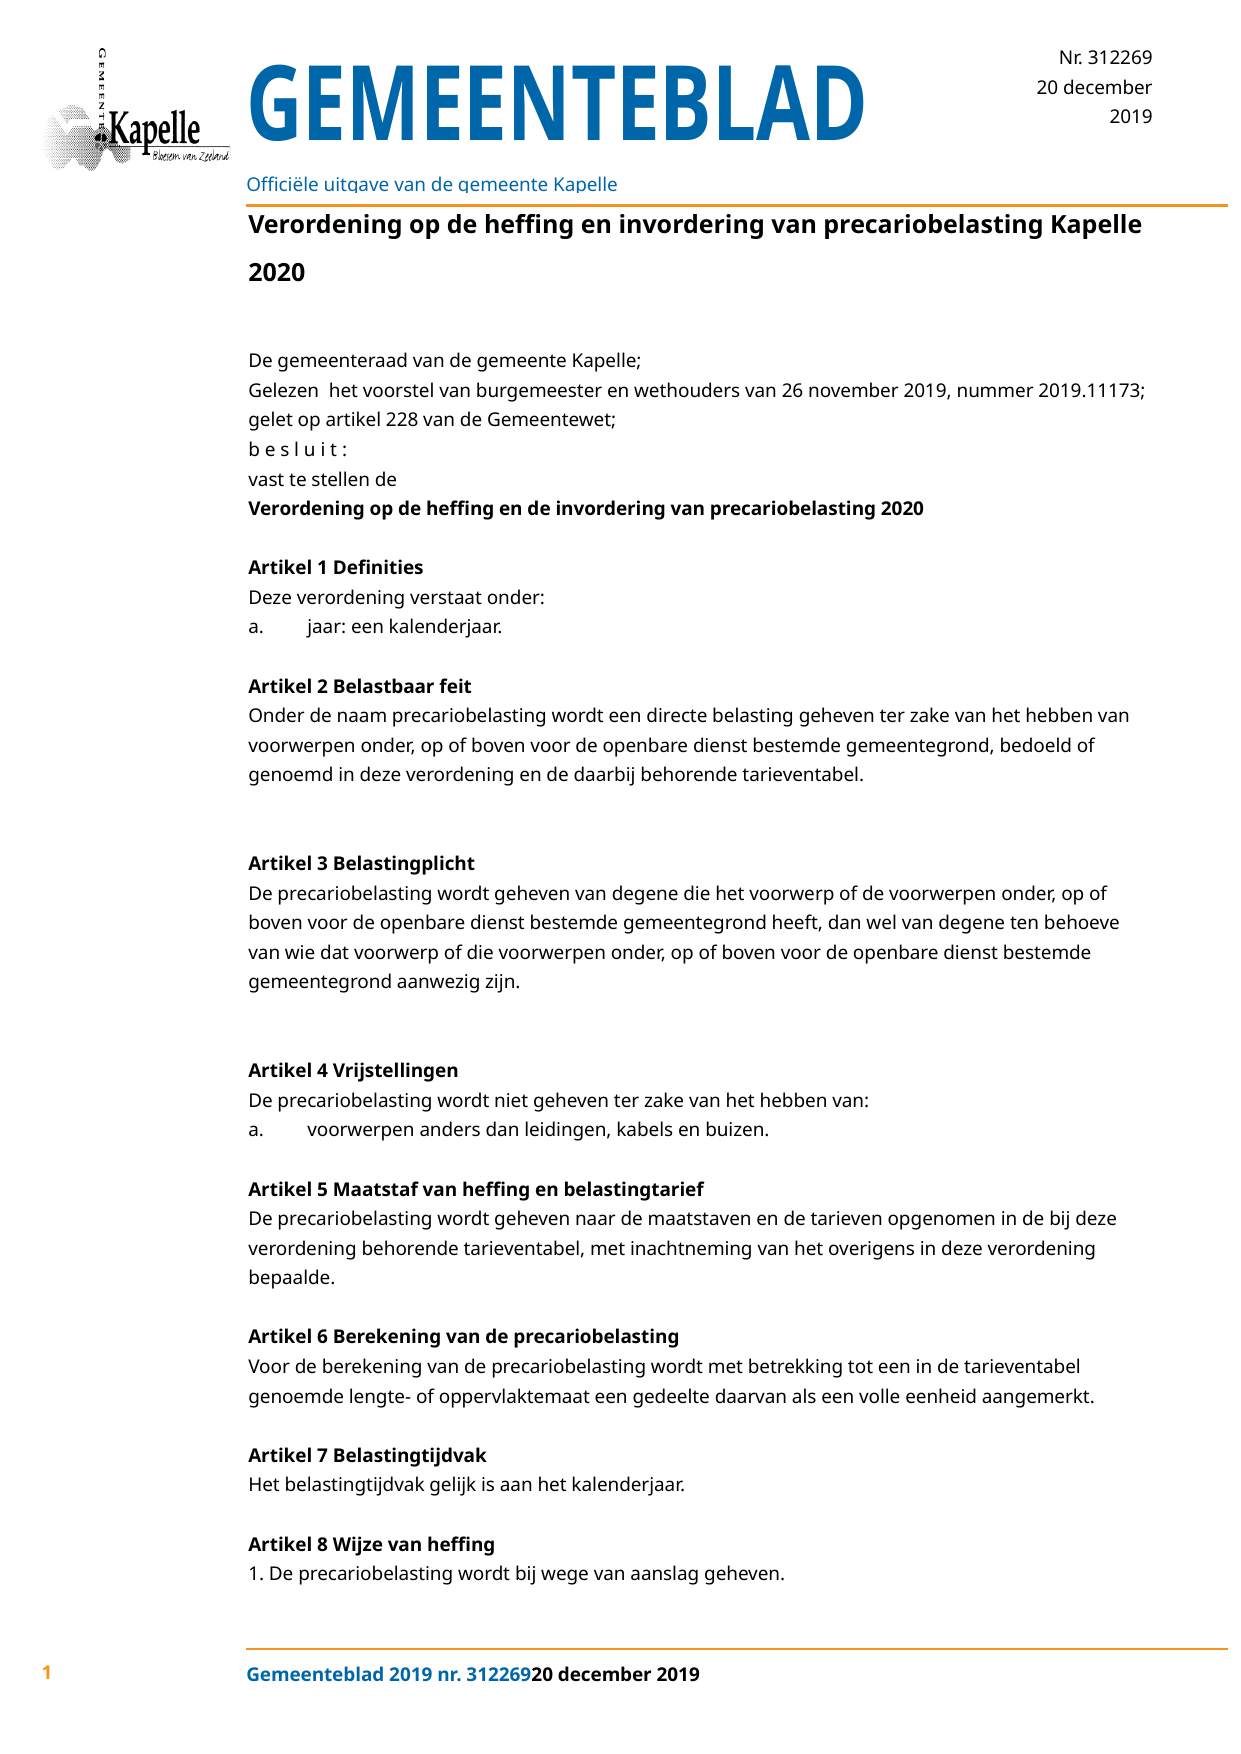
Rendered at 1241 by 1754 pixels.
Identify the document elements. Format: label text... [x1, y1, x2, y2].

picture [41, 47, 231, 172]
text Het belastingtijdvak gelijk is aan het kalenderjaar. [248, 1472, 1152, 1497]
text De gemeenteraad van de gemeente Kapelle; [248, 347, 1152, 373]
text Artikel 5 Maatstaf van heffing en belastingtarief [248, 1176, 1152, 1202]
text De precariobelasting wordt geheven van degene die het voorwerp of de voorwerpen onder, op of boven voor de openbare dienst bestemde gemeentegrond heeft, dan wel van degene ten behoeve van wie dat voorwerp of die voorwerpen onder, op of boven voor de openbare dienst bestemde gemeentegrond aanwezig zijn. [248, 880, 1152, 994]
text Artikel 7 Belastingtijdvak [248, 1442, 1152, 1468]
text gelet op artikel 228 van de Gemeentewet; [248, 407, 1152, 432]
text De precariobelasting wordt niet geheven ter zake van het hebben van: [248, 1087, 1152, 1113]
text Deze verordening verstaat onder: [248, 584, 1152, 610]
text Verordening op de heffing en invordering van precariobelasting Kapelle 2020 [248, 207, 1152, 288]
text Verordening op de heffing en de invordering van precariobelasting 2020 [248, 495, 1152, 521]
text b e s l u i t : [248, 436, 1152, 462]
list jaar: een kalenderjaar. [248, 614, 1152, 639]
text Gelezen het voorstel van burgemeester en wethouders van 26 november 2019, nummer 2019.11173; [248, 377, 1152, 403]
text Voor de berekening van de precariobelasting wordt met betrekking tot een in de tarieventabel genoemde lengte- of oppervlaktemaat een gedeelte daarvan als een volle eenheid aangemerkt. [248, 1353, 1152, 1409]
text Artikel 2 Belastbaar feit [248, 673, 1152, 699]
text Artikel 6 Berekening van de precariobelasting [248, 1324, 1152, 1349]
text Artikel 4 Vrijstellingen [248, 1057, 1152, 1083]
text Artikel 3 Belastingplicht [248, 850, 1152, 876]
text vast te stellen de [248, 466, 1152, 492]
list voorwerpen anders dan leidingen, kabels en buizen. [248, 1117, 1152, 1142]
text Artikel 1 Definities [248, 554, 1152, 580]
text De precariobelasting wordt geheven naar de maatstaven en de tarieven opgenomen in de bij deze verordening behorende tarieventabel, met inachtneming van het overigens in deze verordening bepaalde. [248, 1205, 1152, 1290]
text 1. De precariobelasting wordt bij wege van aanslag geheven. [248, 1560, 1152, 1586]
text Onder de naam precariobelasting wordt een directe belasting geheven ter zake van het hebben van voorwerpen onder, op of boven voor de openbare dienst bestemde gemeentegrond, bedoeld of genoemd in deze verordening en de daarbij behorende tarieventabel. [248, 702, 1152, 787]
text Artikel 8 Wijze van heffing [248, 1531, 1152, 1557]
